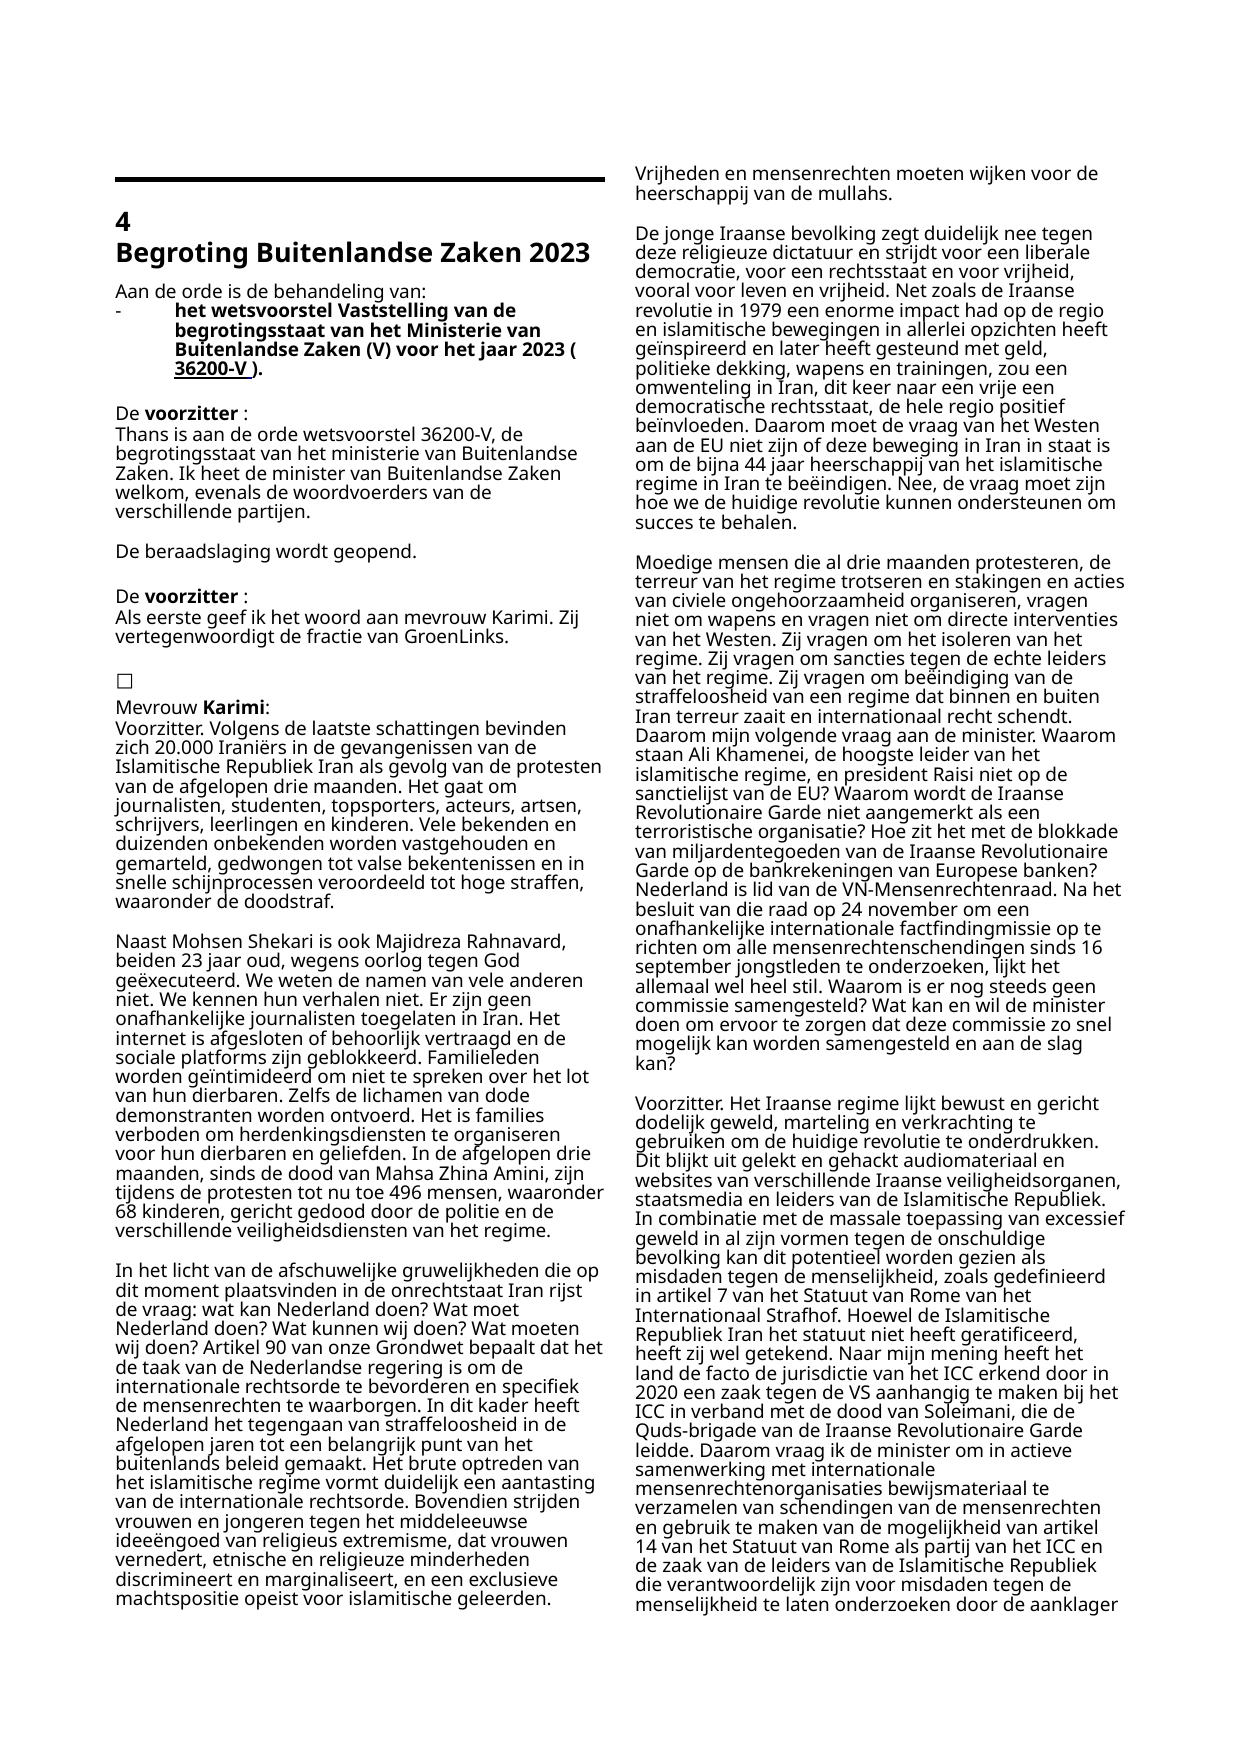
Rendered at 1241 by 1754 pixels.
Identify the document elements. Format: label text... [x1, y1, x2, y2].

text Thans is aan de orde wetsvoorstel 36200-V, de begrotingsstaat van het ministerie van Buitenlandse Zaken. Ik heet de minister van Buitenlandse Zaken welkom, evenals de woordvoerders van de verschillende partijen. [115, 426, 605, 522]
text Naast Mohsen Shekari is ook Majidreza Rahnavard, beiden 23 jaar oud, wegens oorlog tegen God geëxecuteerd. We weten de namen van vele anderen niet. We kennen hun verhalen niet. Er zijn geen onafhankelijke journalisten toegelaten in Iran. Het internet is afgesloten of behoorlijk vertraagd en de sociale platforms zijn geblokkeerd. Familieleden worden geïntimideerd om niet te spreken over het lot van hun dierbaren. Zelfs de lichamen van dode demonstranten worden ontvoerd. Het is families verboden om herdenkingsdiensten te organiseren voor hun dierbaren en geliefden. In de afgelopen drie maanden, sinds de dood van Mahsa Zhina Amini, zijn tijdens de protesten tot nu toe 496 mensen, waaronder 68 kinderen, gericht gedood door de politie en de verschillende veiligheidsdiensten van het regime. [115, 933, 605, 1242]
text De voorzitter : [115, 583, 605, 609]
text ⬜ [115, 668, 605, 694]
text Voorzitter. Volgens de laatste schattingen bevinden zich 20.000 Iraniërs in de gevangenissen van de Islamitische Republiek Iran als gevolg van de protesten van de afgelopen drie maanden. Het gaat om journalisten, studenten, topsporters, acteurs, artsen, schrijvers, leerlingen en kinderen. Vele bekenden en duizenden onbekenden worden vastgehouden en gemarteld, gedwongen tot valse bekentenissen en in snelle schijnprocessen veroordeeld tot hoge straffen, waaronder de doodstraf. [115, 720, 605, 912]
text Als eerste geef ik het woord aan mevrouw Karimi. Zij vertegenwoordigt de fractie van GroenLinks. [115, 609, 605, 647]
text Moedige mensen die al drie maanden protesteren, de terreur van het regime trotseren en stakingen en acties van civiele ongehoorzaamheid organiseren, vragen niet om wapens en vragen niet om directe interventies van het Westen. Zij vragen om het isoleren van het regime. Zij vragen om sancties tegen de echte leiders van het regime. Zij vragen om beëindiging van de straffeloosheid van een regime dat binnen en buiten Iran terreur zaait en internationaal recht schendt. Daarom mijn volgende vraag aan de minister. Waarom staan Ali Khamenei, de hoogste leider van het islamitische regime, en president Raisi niet op de sanctielijst van de EU? Waarom wordt de Iraanse Revolutionaire Garde niet aangemerkt als een terroristische organisatie? Hoe zit het met de blokkade van miljardentegoeden van de Iraanse Revolutionaire Garde op de bankrekeningen van Europese banken? Nederland is lid van de VN-Mensenrechtenraad. Na het besluit van die raad op 24 november om een onafhankelijke internationale factfindingmissie op te richten om alle mensenrechtenschendingen sinds 16 september jongstleden te onderzoeken, lijkt het allemaal wel heel stil. Waarom is er nog steeds geen commissie samengesteld? Wat kan en wil de minister doen om ervoor te zorgen dat deze commissie zo snel mogelijk kan worden samengesteld en aan de slag kan? [635, 554, 1125, 1074]
text Voorzitter. Het Iraanse regime lijkt bewust en gericht dodelijk geweld, marteling en verkrachting te gebruiken om de huidige revolutie te onderdrukken. Dit blijkt uit gelekt en gehackt audiomateriaal en websites van verschillende Iraanse veiligheidsorganen, staatsmedia en leiders van de Islamitische Republiek. In combinatie met de massale toepassing van excessief geweld in al zijn vormen tegen de onschuldige bevolking kan dit potentieel worden gezien als misdaden tegen de menselijkheid, zoals gedefinieerd in artikel 7 van het Statuut van Rome van het Internationaal Strafhof. Hoewel de Islamitische Republiek Iran het statuut niet heeft geratificeerd, heeft zij wel getekend. Naar mijn mening heeft het land de facto de jurisdictie van het ICC erkend door in 2020 een zaak tegen de VS aanhangig te maken bij het ICC in verband met de dood van Soleimani, die de Quds-brigade van de Iraanse Revolutionaire Garde leidde. Daarom vraag ik de minister om in actieve samenwerking met internationale mensenrechtenorganisaties bewijsmateriaal te verzamelen van schendingen van de mensenrechten en gebruik te maken van de mogelijkheid van artikel 14 van het Statuut van Rome als partij van het ICC en de zaak van de leiders van de Islamitische Republiek die verantwoordelijk zijn voor misdaden tegen de menselijkheid te laten onderzoeken door de aanklager [635, 1095, 1125, 1615]
text Begroting Buitenlandse Zaken 2023 [115, 239, 605, 283]
text In het licht van de afschuwelijke gruwelijkheden die op dit moment plaatsvinden in de onrechtstaat Iran rijst de vraag: wat kan Nederland doen? Wat moet Nederland doen? Wat kunnen wij doen? Wat moeten wij doen? Artikel 90 van onze Grondwet bepaalt dat het de taak van de Nederlandse regering is om de internationale rechtsorde te bevorderen en specifiek de mensenrechten te waarborgen. In dit kader heeft Nederland het tegengaan van straffeloosheid in de afgelopen jaren tot een belangrijk punt van het buitenlands beleid gemaakt. Het brute optreden van het islamitische regime vormt duidelijk een aantasting van de internationale rechtsorde. Bovendien strijden vrouwen en jongeren tegen het middeleeuwse ideeëngoed van religieus extremisme, dat vrouwen vernedert, etnische en religieuze minderheden discrimineert en marginaliseert, en een exclusieve machtspositie opeist voor islamitische geleerden. [115, 1262, 605, 1609]
text De jonge Iraanse bevolking zegt duidelijk nee tegen deze religieuze dictatuur en strijdt voor een liberale democratie, voor een rechtsstaat en voor vrijheid, vooral voor leven en vrijheid. Net zoals de Iraanse revolutie in 1979 een enorme impact had op de regio en islamitische bewegingen in allerlei opzichten heeft geïnspireerd en later heeft gesteund met geld, politieke dekking, wapens en trainingen, zou een omwenteling in Iran, dit keer naar een vrije een democratische rechtsstaat, de hele regio positief beïnvloeden. Daarom moet de vraag van het Westen aan de EU niet zijn of deze beweging in Iran in staat is om de bijna 44 jaar heerschappij van het islamitische regime in Iran te beëindigen. Nee, de vraag moet zijn hoe we de huidige revolutie kunnen ondersteunen om succes te behalen. [635, 224, 1125, 533]
list het wetsvoorstel Vaststelling van de begrotingsstaat van het Ministerie van Buitenlandse Zaken (V) voor het jaar 2023 ( 36200-V ). [115, 302, 605, 379]
text Mevrouw Karimi: [115, 694, 605, 720]
text De beraadslaging wordt geopend. [115, 543, 605, 562]
text De voorzitter : [115, 400, 605, 426]
text 4 [115, 203, 605, 239]
text Vrijheden en mensenrechten moeten wijken voor de heerschappij van de mullahs. [635, 165, 1125, 204]
text Aan de orde is de behandeling van: [115, 283, 605, 302]
